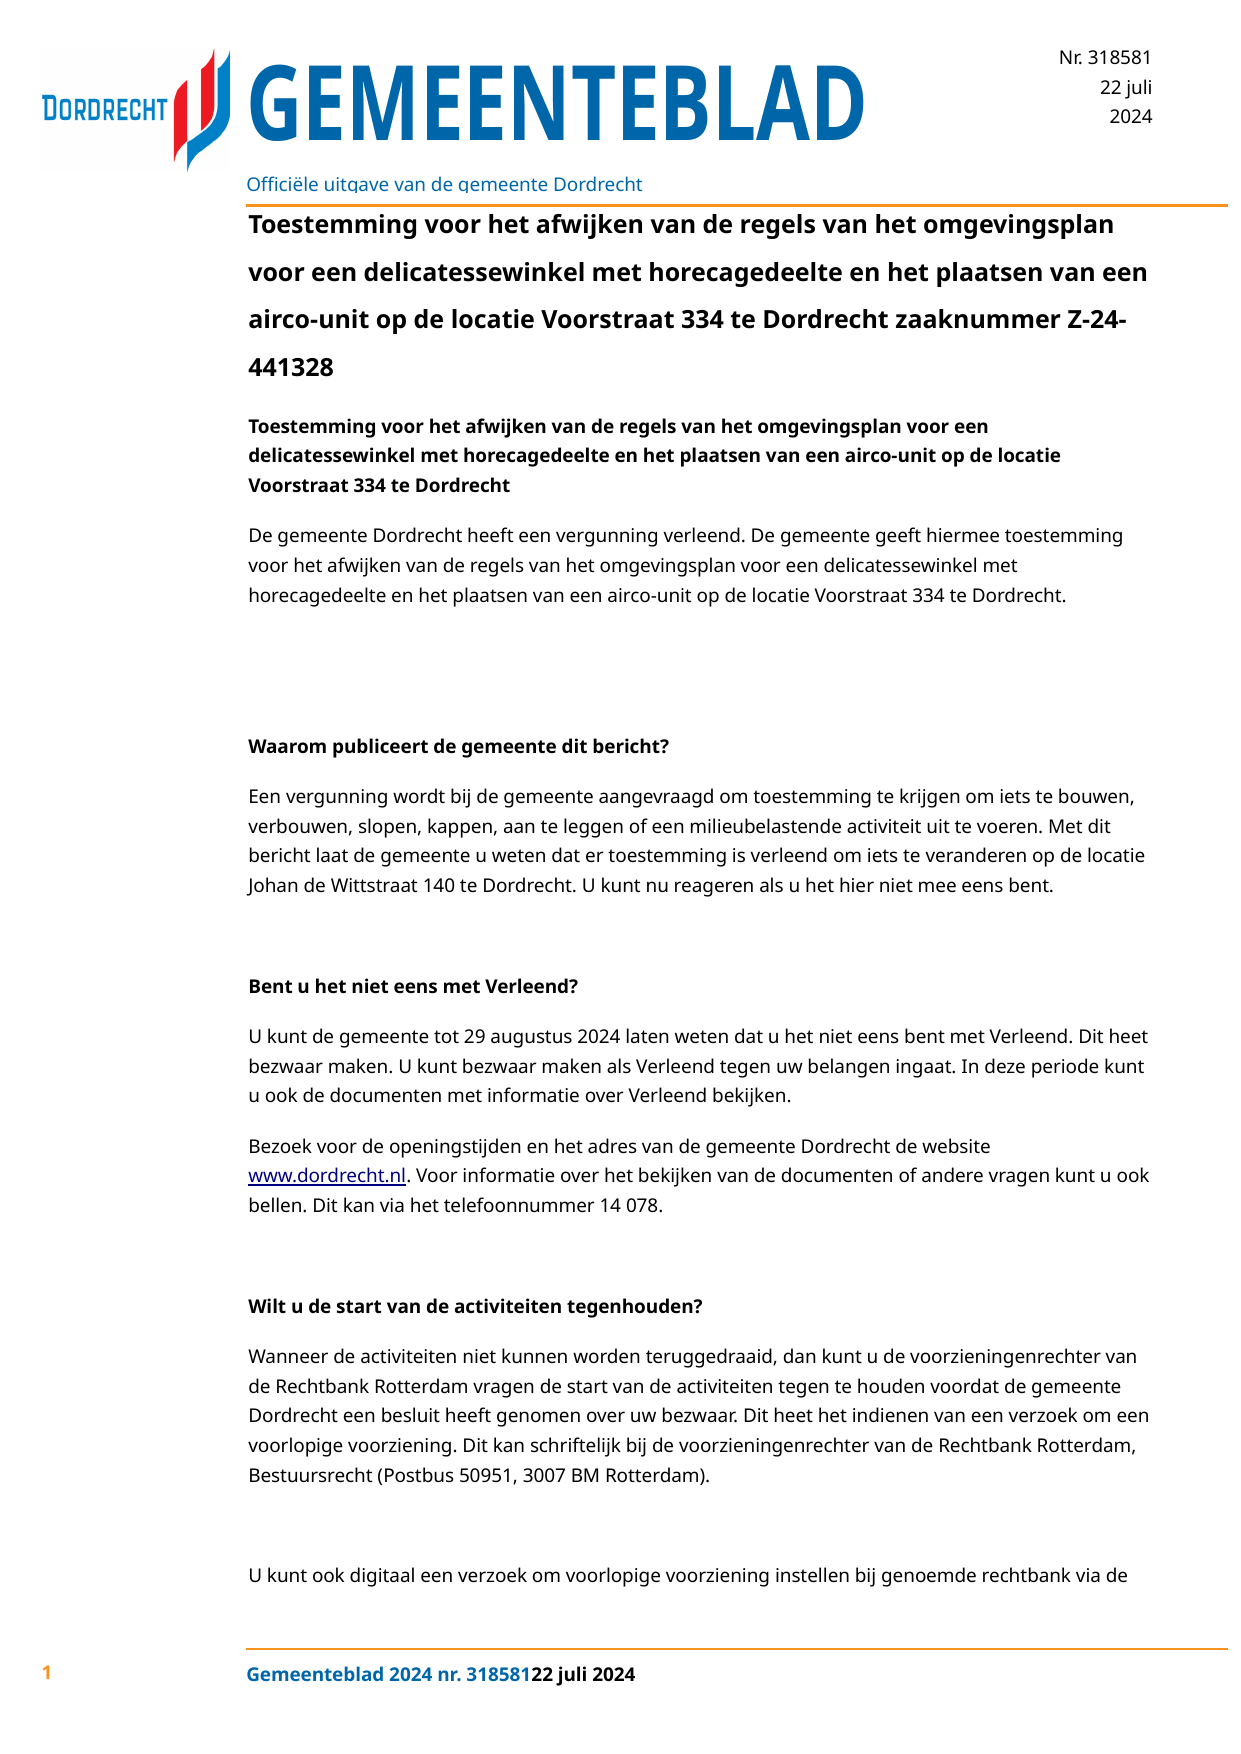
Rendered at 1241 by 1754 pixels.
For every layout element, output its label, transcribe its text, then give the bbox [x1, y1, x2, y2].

text Bezoek voor de openingstijden en het adres van de gemeente Dordrecht de website www.dordrecht.nl. Voor informatie over het bekijken van de documenten of andere vragen kunt u ook bellen. Dit kan via het telefoonnummer 14 078. [248, 1133, 1152, 1218]
text U kunt ook digitaal een verzoek om voorlopige voorziening instellen bij genoemde rechtbank via de [248, 1563, 1152, 1588]
text Wanneer de activiteiten niet kunnen worden teruggedraaid, dan kunt u de voorzieningenrechter van de Rechtbank Rotterdam vragen de start van de activiteiten tegen te houden voordat de gemeente Dordrecht een besluit heeft genomen over uw bezwaar. Dit heet het indienen van een verzoek om een voorlopige voorziening. Dit kan schriftelijk bij de voorzieningenrechter van de Rechtbank Rotterdam, Bestuursrecht (Postbus 50951, 3007 BM Rotterdam). [248, 1343, 1152, 1488]
text Bent u het niet eens met Verleend? [248, 973, 1152, 999]
text Toestemming voor het afwijken van de regels van het omgevingsplan voor een delicatessewinkel met horecagedeelte en het plaatsen van een airco-unit op de locatie Voorstraat 334 te Dordrecht zaaknummer Z-24-441328 [248, 207, 1152, 384]
text Een vergunning wordt bij de gemeente aangevraagd om toestemming te krijgen om iets te bouwen, verbouwen, slopen, kappen, aan te leggen of een milieubelastende activiteit uit te voeren. Met dit bericht laat de gemeente u weten dat er toestemming is verleend om iets te veranderen op de locatie Johan de Wittstraat 140 te Dordrecht. U kunt nu reageren als u het hier niet mee eens bent. [248, 783, 1152, 898]
text U kunt de gemeente tot 29 augustus 2024 laten weten dat u het niet eens bent met Verleend. Dit heet bezwaar maken. U kunt bezwaar maken als Verleend tegen uw belangen ingaat. In deze periode kunt u ook de documenten met informatie over Verleend bekijken. [248, 1023, 1152, 1108]
picture [41, 47, 231, 172]
text Waarom publiceert de gemeente dit bericht? [248, 733, 1152, 759]
text Wilt u de start van de activiteiten tegenhouden? [248, 1293, 1152, 1319]
text De gemeente Dordrecht heeft een vergunning verleend. De gemeente geeft hiermee toestemming voor het afwijken van de regels van het omgevingsplan voor een delicatessewinkel met horecagedeelte en het plaatsen van een airco-unit op de locatie Voorstraat 334 te Dordrecht. [248, 523, 1152, 608]
text Toestemming voor het afwijken van de regels van het omgevingsplan voor een delicatessewinkel met horecagedeelte en het plaatsen van een airco-unit op de locatie Voorstraat 334 te Dordrecht [248, 413, 1152, 498]
